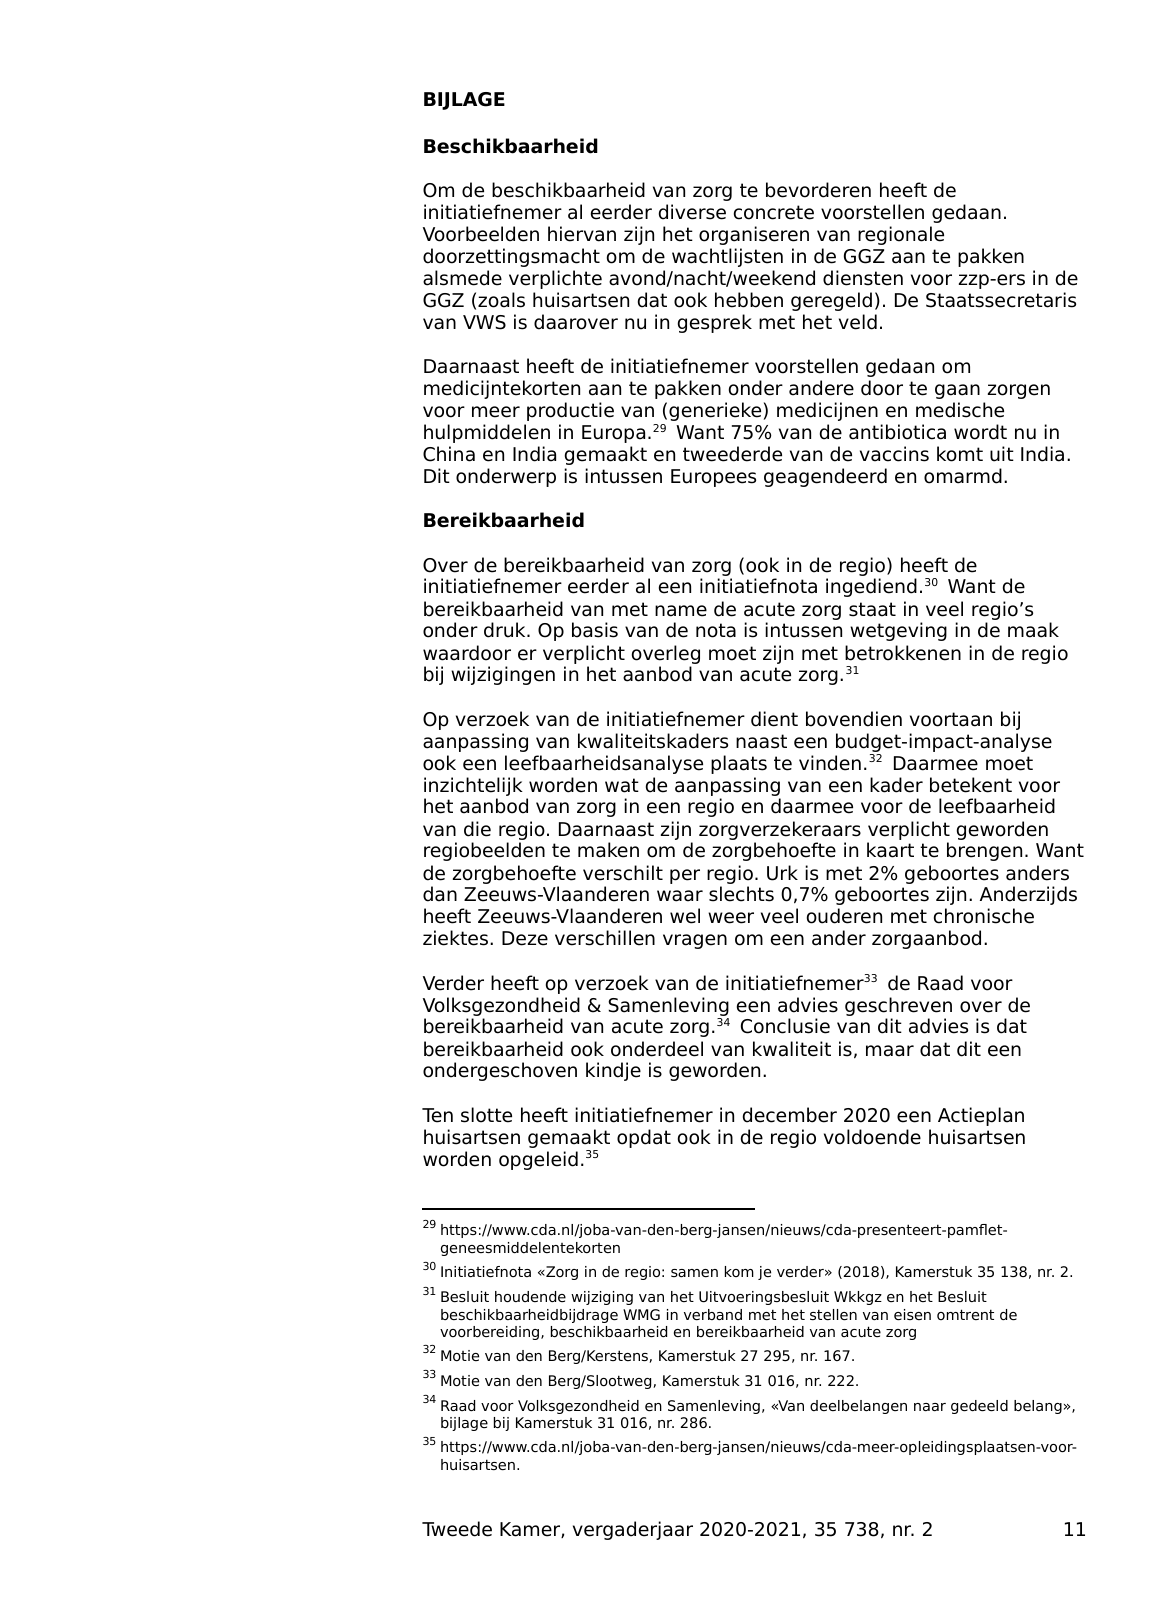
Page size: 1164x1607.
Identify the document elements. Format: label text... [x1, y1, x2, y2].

text Verder heeft op verzoek van de initiatiefnemer de Raad voor Volksgezondheid & Samenleving een advies geschreven over de bereikbaarheid van acute zorg. Conclusie van dit advies is dat bereikbaarheid ook onderdeel van kwaliteit is, maar dat dit een ondergeschoven kindje is geworden. [422, 972, 1087, 1082]
subtitle BIJLAGE [77, 89, 1087, 111]
text https://www.cda.nl/joba-van-den-berg-jansen/nieuws/cda-presenteert-pamflet-geneesmiddelentekorten [422, 1218, 1087, 1257]
text Over de bereikbaarheid van zorg (ook in de regio) heeft de initiatiefnemer eerder al een initiatiefnota ingediend. Want de bereikbaarheid van met name de acute zorg staat in veel regio’s onder druk. Op basis van de nota is intussen wetgeving in de maak waardoor er verplicht overleg moet zijn met betrokkenen in de regio bij wijzigingen in het aanbod van acute zorg. [422, 554, 1087, 686]
text Op verzoek van de initiatiefnemer dient bovendien voortaan bij aanpassing van kwaliteitskaders naast een budget-impact-analyse ook een leefbaarheidsanalyse plaats te vinden. Daarmee moet inzichtelijk worden wat de aanpassing van een kader betekent voor het aanbod van zorg in een regio en daarmee voor de leefbaarheid van die regio. Daarnaast zijn zorgverzekeraars verplicht geworden regiobeelden te maken om de zorgbehoefte in kaart te brengen. Want de zorgbehoefte verschilt per regio. Urk is met 2% geboortes anders dan Zeeuws-Vlaanderen waar slechts 0,7% geboortes zijn. Anderzijds heeft Zeeuws-Vlaanderen wel weer veel ouderen met chronische ziektes. Deze verschillen vragen om een ander zorgaanbod. [422, 708, 1087, 950]
text Besluit houdende wijziging van het Uitvoeringsbesluit Wkkgz en het Besluit beschikbaarheidbijdrage WMG in verband met het stellen van eisen omtrent de voorbereiding, beschikbaarheid en bereikbaarheid van acute zorg [422, 1285, 1087, 1341]
text Daarnaast heeft de initiatiefnemer voorstellen gedaan om medicijntekorten aan te pakken onder andere door te gaan zorgen voor meer productie van (generieke) medicijnen en medische hulpmiddelen in Europa. Want 75% van de antibiotica wordt nu in China en India gemaakt en tweederde van de vaccins komt uit India. Dit onderwerp is intussen Europees geagendeerd en omarmd. [422, 356, 1087, 488]
subtitle Bereikbaarheid [422, 510, 1087, 532]
text https://www.cda.nl/joba-van-den-berg-jansen/nieuws/cda-meer-opleidingsplaatsen-voor-huisartsen. [422, 1435, 1087, 1474]
text Initiatiefnota «Zorg in de regio: samen kom je verder» (2018), Kamerstuk 35 138, nr. 2. [422, 1260, 1087, 1282]
text Om de beschikbaarheid van zorg te bevorderen heeft de initiatiefnemer al eerder diverse concrete voorstellen gedaan. Voorbeelden hiervan zijn het organiseren van regionale doorzettingsmacht om de wachtlijsten in de GGZ aan te pakken alsmede verplichte avond/nacht/weekend diensten voor zzp-ers in de GGZ (zoals huisartsen dat ook hebben geregeld). De Staatssecretaris van VWS is daarover nu in gesprek met het veld. [422, 180, 1087, 334]
text Motie van den Berg/Kerstens, Kamerstuk 27 295, nr. 167. [422, 1343, 1087, 1366]
text Motie van den Berg/Slootweg, Kamerstuk 31 016, nr. 222. [422, 1368, 1087, 1391]
text Raad voor Volksgezondheid en Samenleving, «Van deelbelangen naar gedeeld belang», bijlage bij Kamerstuk 31 016, nr. 286. [422, 1393, 1087, 1432]
text Ten slotte heeft initiatiefnemer in december 2020 een Actieplan huisartsen gemaakt opdat ook in de regio voldoende huisartsen worden opgeleid. [422, 1104, 1087, 1171]
subtitle Beschikbaarheid [422, 136, 1087, 158]
